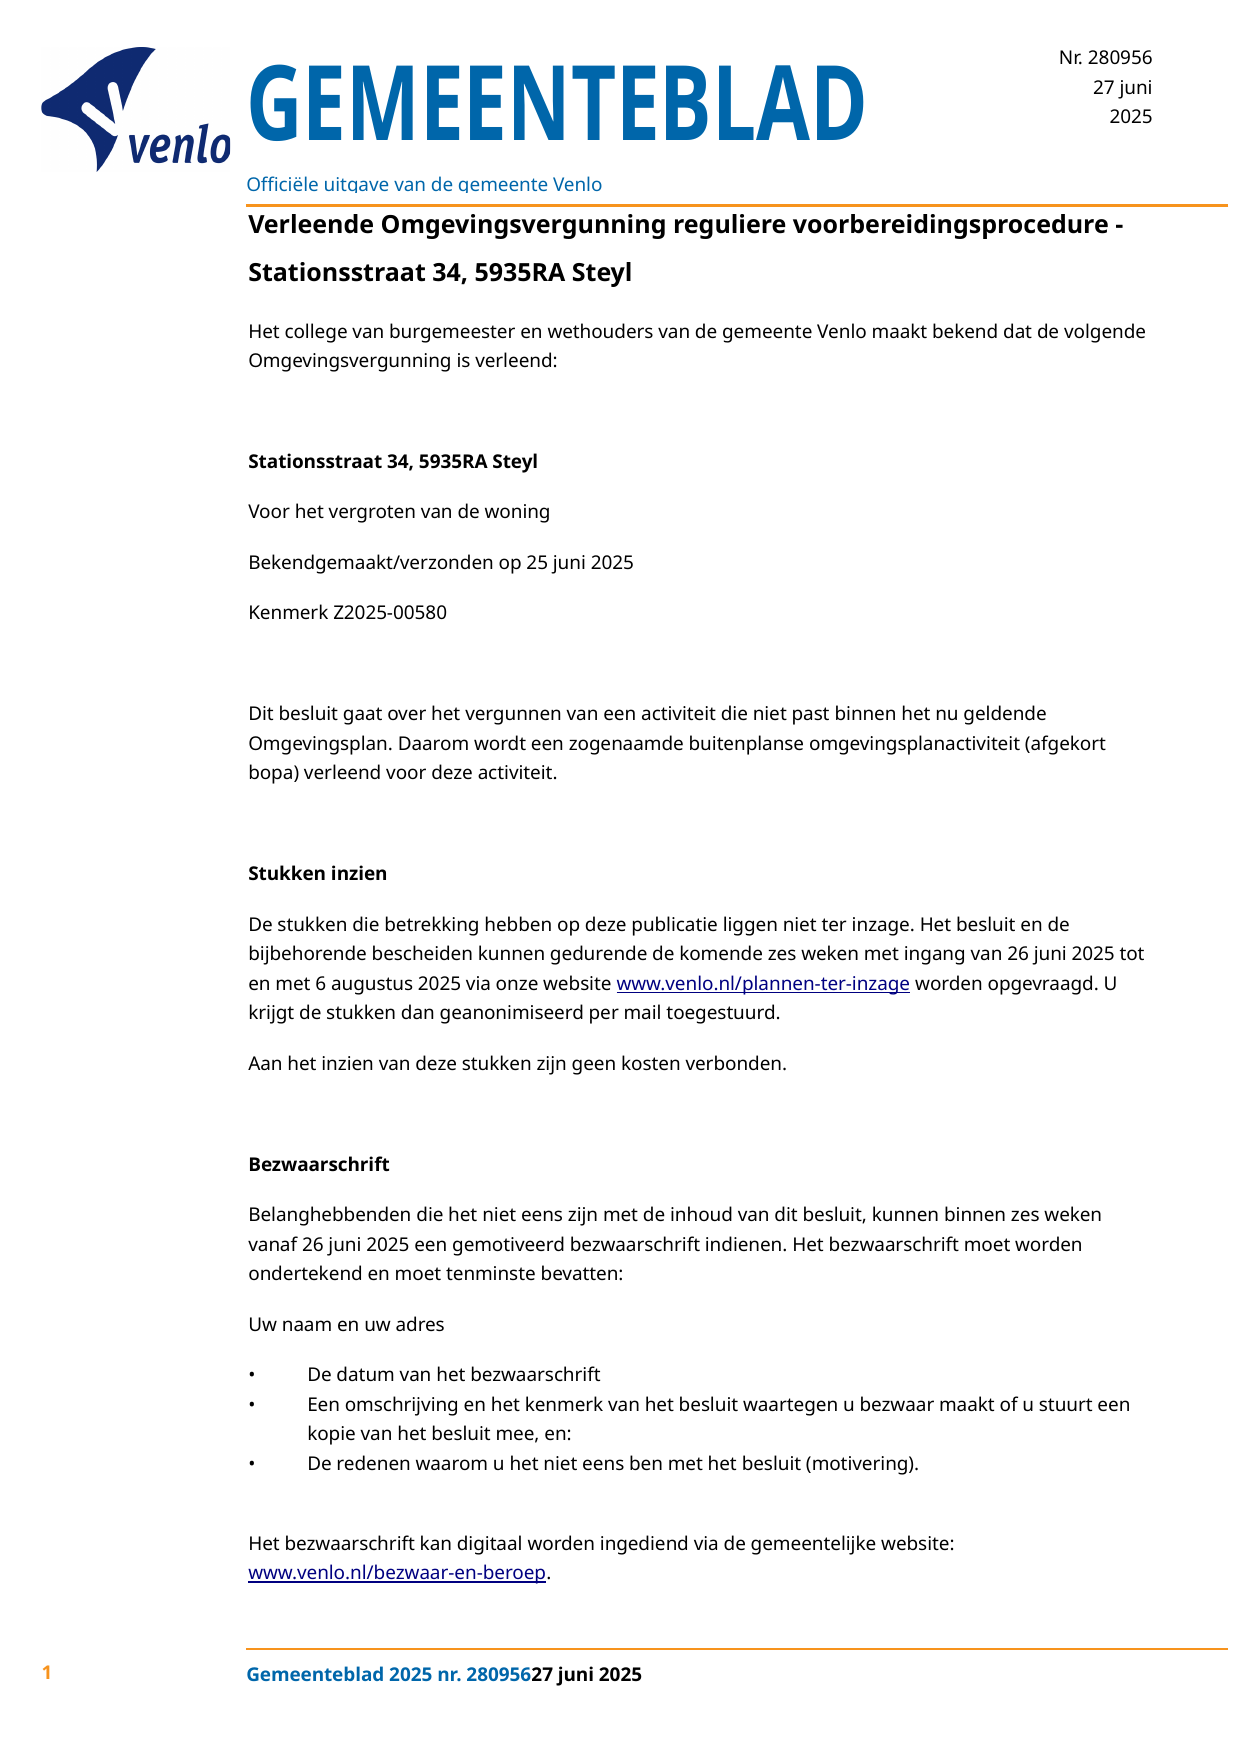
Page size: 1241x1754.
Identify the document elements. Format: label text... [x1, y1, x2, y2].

text Uw naam en uw adres [248, 1311, 1152, 1337]
text Kenmerk Z2025-00580 [248, 599, 1152, 625]
text Voor het vergroten van de woning [248, 499, 1152, 524]
text Stationsstraat 34, 5935RA Steyl [248, 448, 1152, 474]
list Een omschrijving en het kenmerk van het besluit waartegen u bezwaar maakt of u stuurt een kopie van het besluit mee, en: [248, 1391, 1152, 1446]
text Het college van burgemeester en wethouders van de gemeente Venlo maakt bekend dat de volgende Omgevingsvergunning is verleend: [248, 318, 1152, 373]
text Stukken inzien [248, 860, 1152, 886]
text Belanghebbenden die het niet eens zijn met de inhoud van dit besluit, kunnen binnen zes weken vanaf 26 juni 2025 een gemotiveerd bezwaarschrift indienen. Het bezwaarschrift moet worden ondertekend en moet tenminste bevatten: [248, 1201, 1152, 1286]
list De redenen waarom u het niet eens ben met het besluit (motivering). [248, 1450, 1152, 1476]
text De stukken die betrekking hebben op deze publicatie liggen niet ter inzage. Het besluit en de bijbehorende bescheiden kunnen gedurende de komende zes weken met ingang van 26 juni 2025 tot en met 6 augustus 2025 via onze website www.venlo.nl/plannen-ter-inzage worden opgevraagd. U krijgt de stukken dan geanonimiseerd per mail toegestuurd. [248, 911, 1152, 1025]
text Dit besluit gaat over het vergunnen van een activiteit die niet past binnen het nu geldende Omgevingsplan. Daarom wordt een zogenaamde buitenplanse omgevingsplanactiviteit (afgekort bopa) verleend voor deze activiteit. [248, 700, 1152, 785]
text Bekendgemaakt/verzonden op 25 juni 2025 [248, 549, 1152, 575]
text Verleende Omgevingsvergunning reguliere voorbereidingsprocedure - Stationsstraat 34, 5935RA Steyl [248, 207, 1152, 288]
text Bezwaarschrift [248, 1151, 1152, 1177]
text Aan het inzien van deze stukken zijn geen kosten verbonden. [248, 1050, 1152, 1076]
list De datum van het bezwaarschrift [248, 1361, 1152, 1387]
picture [41, 47, 231, 172]
text Het bezwaarschrift kan digitaal worden ingediend via de gemeentelijke website: www.venlo.nl/bezwaar-en-beroep. [248, 1530, 1152, 1585]
